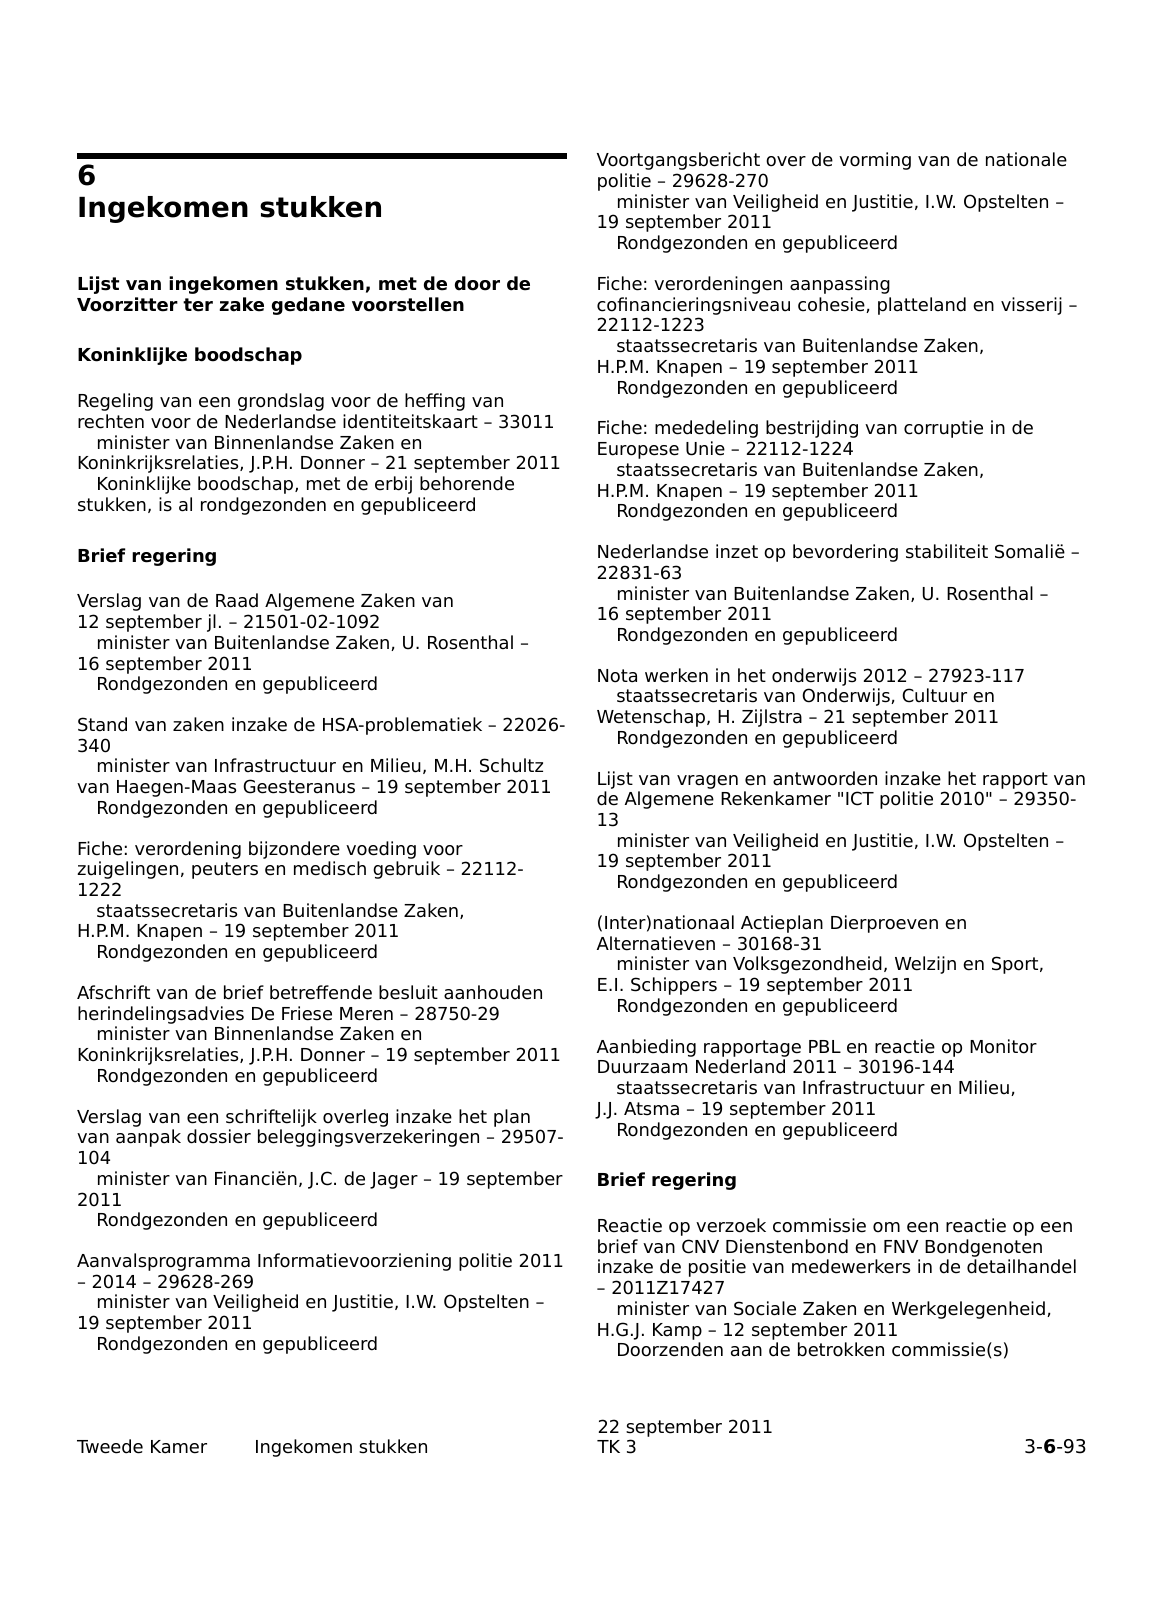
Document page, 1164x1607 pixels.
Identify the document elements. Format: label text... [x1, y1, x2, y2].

text Fiche: mededeling bestrijding van corruptie in de Europese Unie – 22112-1224 [596, 418, 1087, 460]
text Rondgezonden en gepubliceerd [77, 798, 567, 818]
text staatssecretaris van Infrastructuur en Milieu, J.J. Atsma – 19 september 2011 [596, 1078, 1087, 1119]
text staatssecretaris van Buitenlandse Zaken, H.P.M. Knapen – 19 september 2011 [596, 336, 1087, 377]
text minister van Binnenlandse Zaken en Koninkrijksrelaties, J.P.H. Donner – 19 september 2011 [77, 1024, 567, 1066]
text minister van Veiligheid en Justitie, I.W. Opstelten – 19 september 2011 [596, 192, 1087, 233]
text Rondgezonden en gepubliceerd [77, 674, 567, 695]
text (Inter)nationaal Actieplan Dierproeven en Alternatieven – 30168-31 [596, 913, 1087, 954]
text Doorzenden aan de betrokken commissie(s) [596, 1340, 1087, 1361]
text Rondgezonden en gepubliceerd [596, 872, 1087, 893]
text Aanbieding rapportage PBL en reactie op Monitor Duurzaam Nederland 2011 – 30196-144 [596, 1036, 1087, 1078]
text minister van Infrastructuur en Milieu, M.H. Schultz van Haegen-Maas Geesteranus – 19 september 2011 [77, 756, 567, 798]
text Rondgezonden en gepubliceerd [596, 625, 1087, 646]
text Verslag van een schriftelijk overleg inzake het plan van aanpak dossier beleggingsverzekeringen – 29507-104 [77, 1106, 567, 1169]
text Nota werken in het onderwijs 2012 – 27923-117 [596, 666, 1087, 686]
text Rondgezonden en gepubliceerd [596, 377, 1087, 398]
text Rondgezonden en gepubliceerd [77, 942, 567, 963]
text Afschrift van de brief betreffende besluit aanhouden herindelingsadvies De Friese Meren – 28750-29 [77, 983, 567, 1024]
text Aanvalsprogramma Informatievoorziening politie 2011 – 2014 – 29628-269 [77, 1251, 567, 1292]
text Rondgezonden en gepubliceerd [596, 996, 1087, 1016]
text staatssecretaris van Onderwijs, Cultuur en Wetenschap, H. Zijlstra – 21 september 2011 [596, 686, 1087, 728]
text Voortgangsbericht over de vorming van de nationale politie – 29628-270 [596, 150, 1087, 192]
text Rondgezonden en gepubliceerd [596, 1119, 1087, 1140]
title 6 Ingekomen stukken [77, 159, 567, 224]
text minister van Buitenlandse Zaken, U. Rosenthal – 16 september 2011 [77, 633, 567, 674]
subtitle Brief regering [596, 1170, 1087, 1191]
text minister van Binnenlandse Zaken en Koninkrijksrelaties, J.P.H. Donner – 21 september 2011 [77, 432, 567, 474]
text Fiche: verordeningen aanpassing cofinancieringsniveau cohesie, platteland en visserij – 22112-1223 [596, 274, 1087, 336]
text Reactie op verzoek commissie om een reactie op een brief van CNV Dienstenbond en FNV Bondgenoten inzake de positie van medewerkers in de detailhandel – 2011Z17427 [596, 1216, 1087, 1299]
subtitle Lijst van ingekomen stukken, met de door de Voorzitter ter zake gedane voorstellen [77, 274, 567, 315]
text minister van Financiën, J.C. de Jager – 19 september 2011 [77, 1169, 567, 1210]
text Lijst van vragen en antwoorden inzake het rapport van de Algemene Rekenkamer "ICT politie 2010" – 29350-13 [596, 768, 1087, 831]
text minister van Buitenlandse Zaken, U. Rosenthal – 16 september 2011 [596, 583, 1087, 625]
text minister van Veiligheid en Justitie, I.W. Opstelten – 19 september 2011 [77, 1292, 567, 1334]
text Regeling van een grondslag voor de heffing van rechten voor de Nederlandse identiteitskaart – 33011 [77, 391, 567, 432]
subtitle Brief regering [77, 545, 567, 566]
text Verslag van de Raad Algemene Zaken van 12 september jl. – 21501-02-1092 [77, 591, 567, 633]
text staatssecretaris van Buitenlandse Zaken, H.P.M. Knapen – 19 september 2011 [596, 460, 1087, 501]
text Rondgezonden en gepubliceerd [596, 728, 1087, 748]
subtitle Koninklijke boodschap [77, 345, 567, 366]
text minister van Veiligheid en Justitie, I.W. Opstelten – 19 september 2011 [596, 831, 1087, 872]
text Rondgezonden en gepubliceerd [596, 501, 1087, 522]
text staatssecretaris van Buitenlandse Zaken, H.P.M. Knapen – 19 september 2011 [77, 901, 567, 942]
text Stand van zaken inzake de HSA-problematiek – 22026-340 [77, 715, 567, 756]
text Fiche: verordening bijzondere voeding voor zuigelingen, peuters en medisch gebruik – 22112-1222 [77, 838, 567, 901]
text Nederlandse inzet op bevordering stabiliteit Somalië – 22831-63 [596, 542, 1087, 583]
text minister van Sociale Zaken en Werkgelegenheid, H.G.J. Kamp – 12 september 2011 [596, 1299, 1087, 1340]
text Rondgezonden en gepubliceerd [77, 1066, 567, 1086]
text Rondgezonden en gepubliceerd [77, 1210, 567, 1231]
text Koninklijke boodschap, met de erbij behorende stukken, is al rondgezonden en gepubliceerd [77, 474, 567, 515]
text Rondgezonden en gepubliceerd [77, 1334, 567, 1354]
text minister van Volksgezondheid, Welzijn en Sport, E.I. Schippers – 19 september 2011 [596, 954, 1087, 996]
text Rondgezonden en gepubliceerd [596, 233, 1087, 254]
